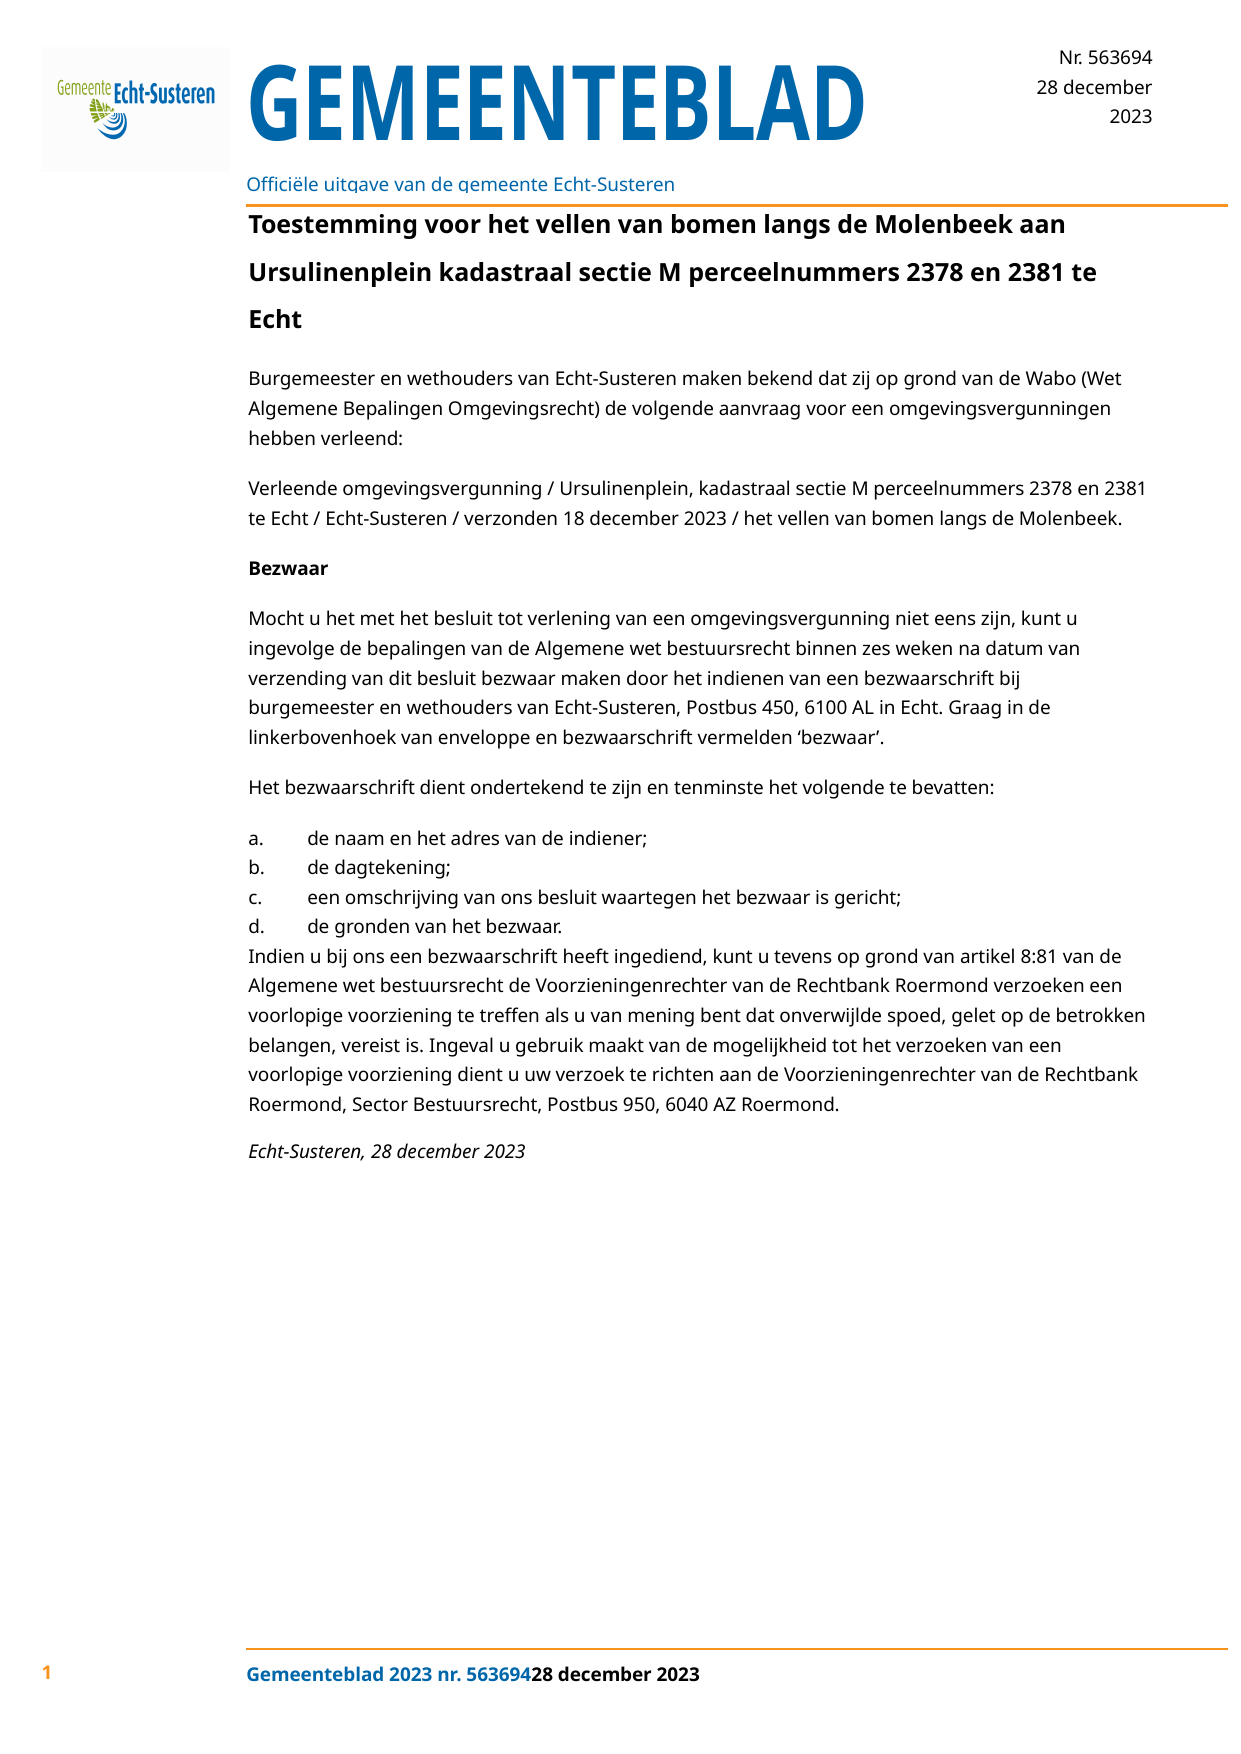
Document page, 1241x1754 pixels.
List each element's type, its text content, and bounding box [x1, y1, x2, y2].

list de dagtekening; [248, 854, 1152, 880]
text Burgemeester en wethouders van Echt-Susteren maken bekend dat zij op grond van de Wabo (Wet Algemene Bepalingen Omgevingsrecht) de volgende aanvraag voor een omgevingsvergunningen hebben verleend: [248, 366, 1152, 450]
text Verleende omgevingsvergunning / Ursulinenplein, kadastraal sectie M perceelnummers 2378 en 2381 te Echt / Echt-Susteren / verzonden 18 december 2023 / het vellen van bomen langs de Molenbeek. [248, 475, 1152, 530]
list een omschrijving van ons besluit waartegen het bezwaar is gericht; [248, 884, 1152, 909]
text Het bezwaarschrift dient ondertekend te zijn en tenminste het volgende te bevatten: [248, 774, 1152, 800]
text Bezwaar [248, 555, 1152, 581]
list de naam en het adres van de indiener; [248, 825, 1152, 850]
text Toestemming voor het vellen van bomen langs de Molenbeek aan Ursulinenplein kadastraal sectie M perceelnummers 2378 en 2381 te Echt [248, 207, 1152, 336]
text Mocht u het met het besluit tot verlening van een omgevingsvergunning niet eens zijn, kunt u ingevolge de bepalingen van de Algemene wet bestuursrecht binnen zes weken na datum van verzending van dit besluit bezwaar maken door het indienen van een bezwaarschrift bij burgemeester en wethouders van Echt-Susteren, Postbus 450, 6100 AL in Echt. Graag in de linkerbovenhoek van enveloppe en bezwaarschrift vermelden ‘bezwaar’. [248, 606, 1152, 749]
list de gronden van het bezwaar. [248, 913, 1152, 939]
picture [41, 47, 231, 172]
text Echt-Susteren, 28 december 2023 [248, 1139, 1152, 1164]
text Indien u bij ons een bezwaarschrift heeft ingediend, kunt u tevens op grond van artikel 8:81 van de Algemene wet bestuursrecht de Voorzieningenrechter van de Rechtbank Roermond verzoeken een voorlopige voorziening te treffen als u van mening bent dat onverwijlde spoed, gelet op de betrokken belangen, vereist is. Ingeval u gebruik maakt van de mogelijkheid tot het verzoeken van een voorlopige voorziening dient u uw verzoek te richten aan de Voorzieningenrechter van de Rechtbank Roermond, Sector Bestuursrecht, Postbus 950, 6040 AZ Roermond. [248, 943, 1152, 1117]
